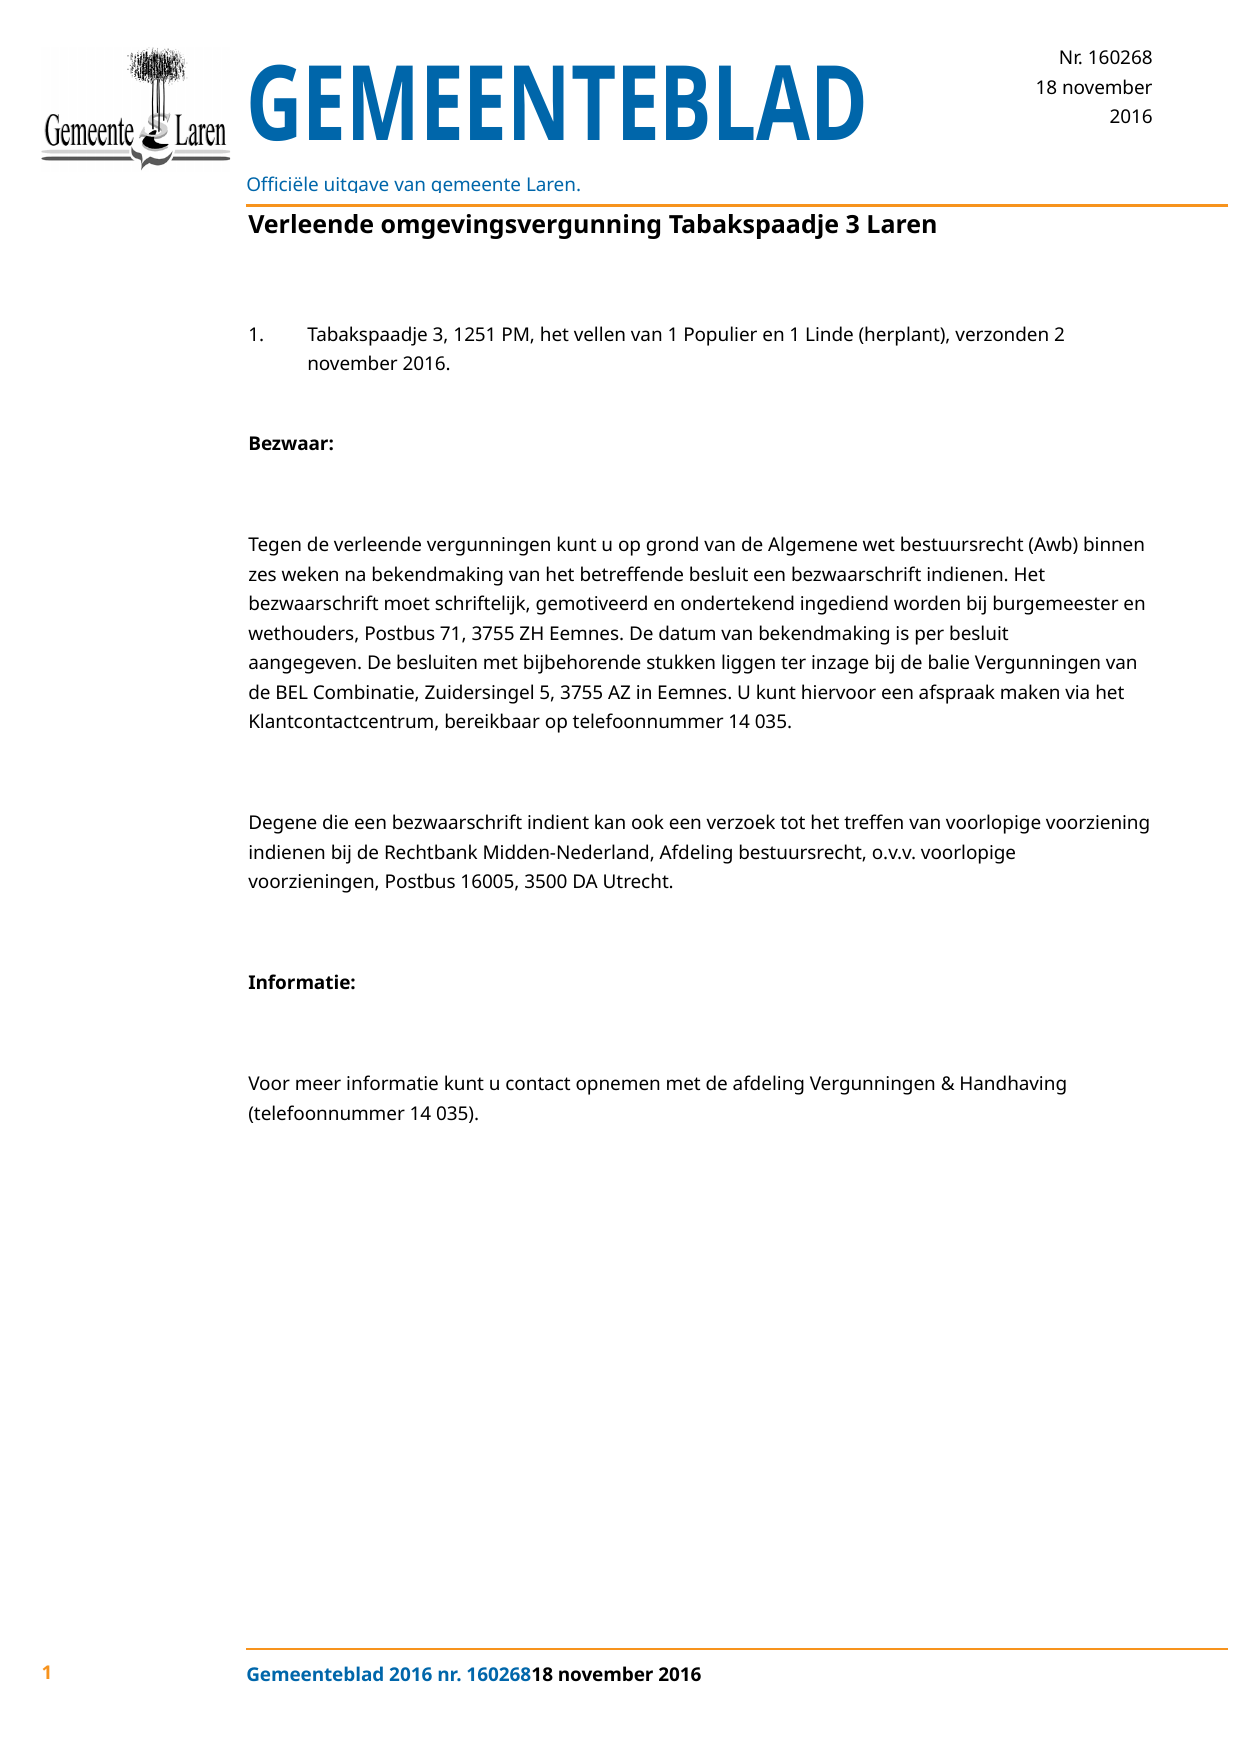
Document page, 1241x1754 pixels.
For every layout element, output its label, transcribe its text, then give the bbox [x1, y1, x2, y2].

text Bezwaar: [248, 430, 1152, 456]
text Voor meer informatie kunt u contact opnemen met de afdeling Vergunningen & Handhaving (telefoonnummer 14 035). [248, 1070, 1152, 1126]
list Tabakspaadje 3, 1251 PM, het vellen van 1 Populier en 1 Linde (herplant), verzonden 2 november 2016. [248, 321, 1152, 376]
text Tegen de verleende vergunningen kunt u op grond van de Algemene wet bestuursrecht (Awb) binnen zes weken na bekendmaking van het betreffende besluit een bezwaarschrift indienen. Het bezwaarschrift moet schriftelijk, gemotiveerd en ondertekend ingediend worden bij burgemeester en wethouders, Postbus 71, 3755 ZH Eemnes. De datum van bekendmaking is per besluit aangegeven. De besluiten met bijbehorende stukken liggen ter inzage bij de balie Vergunningen van de BEL Combinatie, Zuidersingel 5, 3755 AZ in Eemnes. U kunt hiervoor een afspraak maken via het Klantcontactcentrum, bereikbaar op telefoonnummer 14 035. [248, 531, 1152, 734]
text Degene die een bezwaarschrift indient kan ook een verzoek tot het treffen van voorlopige voorziening indienen bij de Rechtbank Midden-Nederland, Afdeling bestuursrecht, o.v.v. voorlopige voorzieningen, Postbus 16005, 3500 DA Utrecht. [248, 809, 1152, 894]
text Informatie: [248, 969, 1152, 995]
picture [41, 47, 231, 172]
text Verleende omgevingsvergunning Tabakspaadje 3 Laren [248, 207, 1152, 241]
